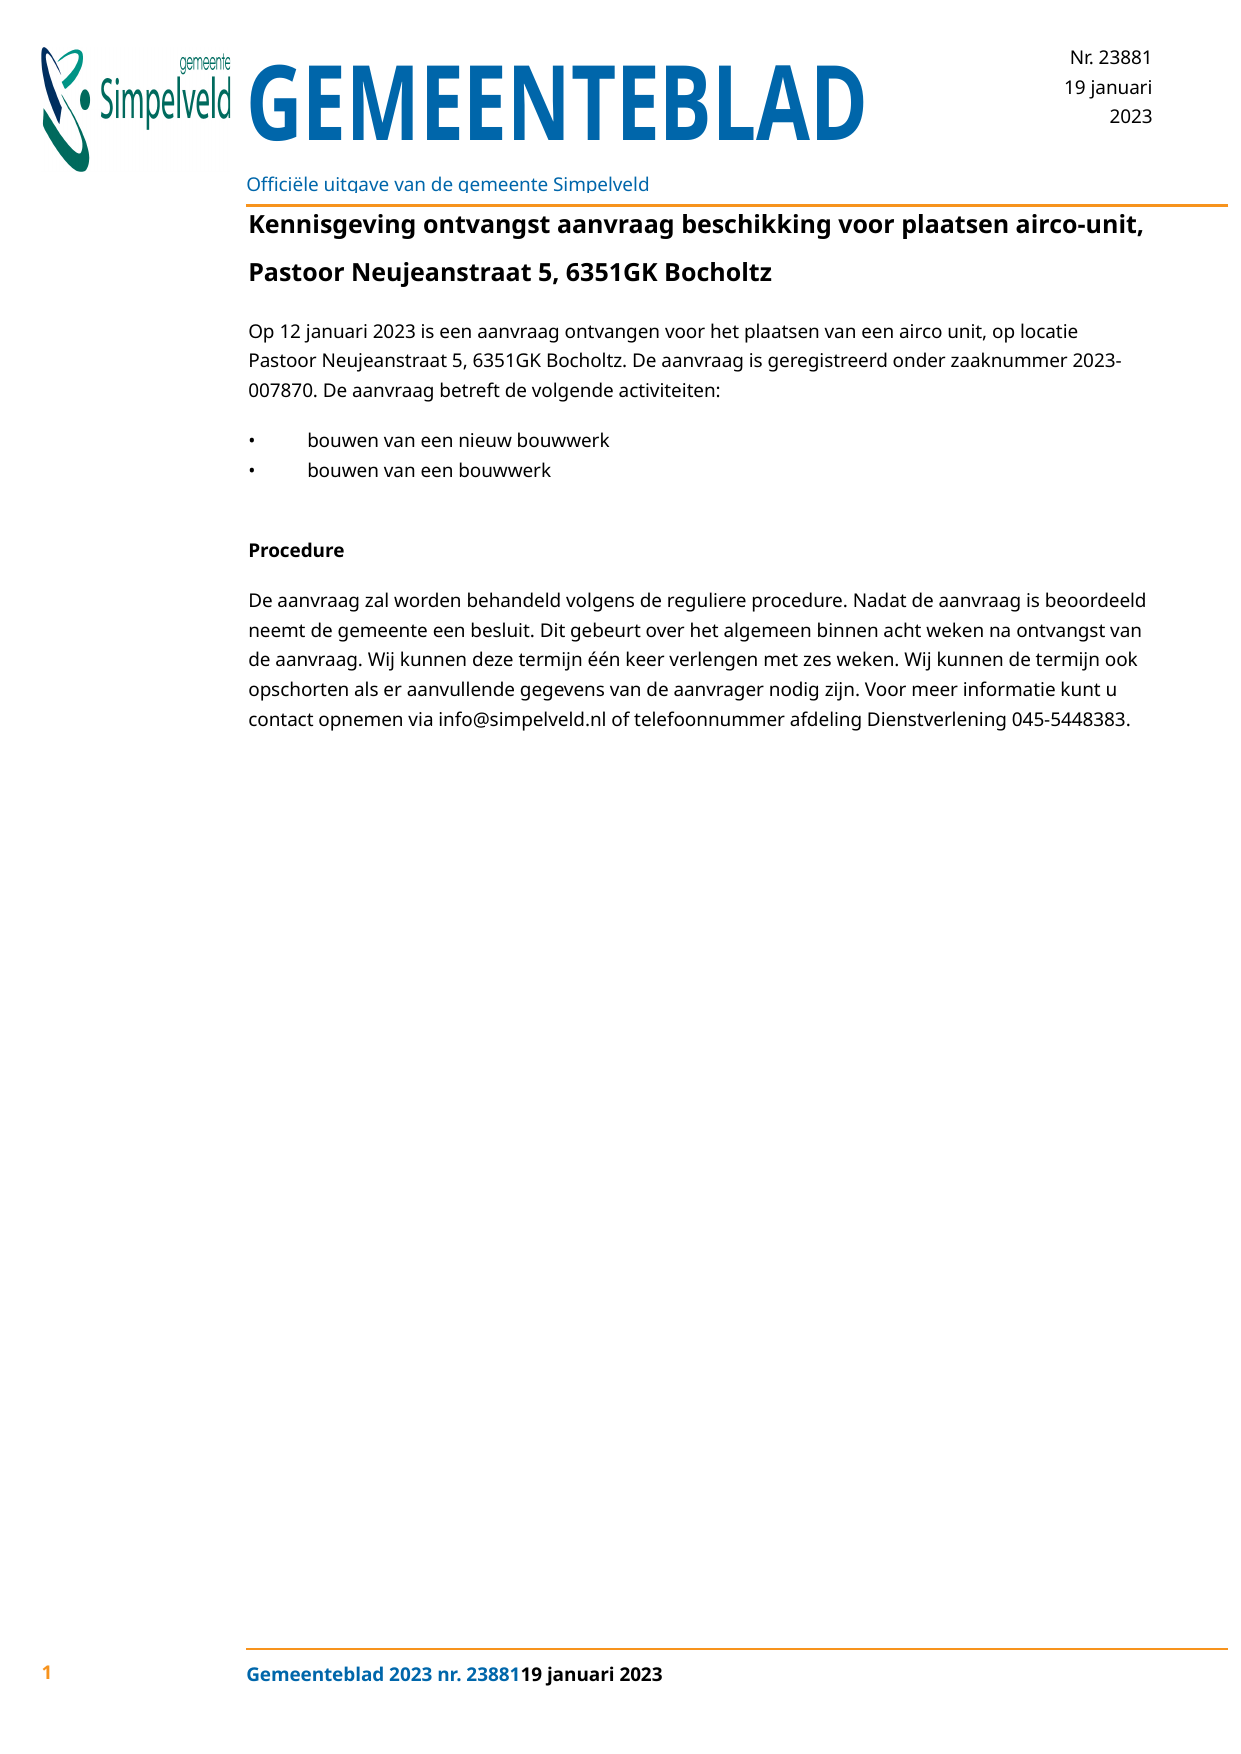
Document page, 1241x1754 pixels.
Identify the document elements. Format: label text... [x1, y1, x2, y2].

text Kennisgeving ontvangst aanvraag beschikking voor plaatsen airco-unit, Pastoor Neujeanstraat 5, 6351GK Bocholtz [248, 207, 1152, 288]
text Op 12 januari 2023 is een aanvraag ontvangen voor het plaatsen van een airco unit, op locatie Pastoor Neujeanstraat 5, 6351GK Bocholtz. De aanvraag is geregistreerd onder zaaknummer 2023-007870. De aanvraag betreft de volgende activiteiten: [248, 318, 1152, 403]
list bouwen van een nieuw bouwwerk [248, 427, 1152, 453]
list bouwen van een bouwwerk [248, 457, 1152, 483]
picture [41, 47, 231, 172]
text Procedure [248, 537, 1152, 563]
text De aanvraag zal worden behandeld volgens de reguliere procedure. Nadat de aanvraag is beoordeeld neemt de gemeente een besluit. Dit gebeurt over het algemeen binnen acht weken na ontvangst van de aanvraag. Wij kunnen deze termijn één keer verlengen met zes weken. Wij kunnen de termijn ook opschorten als er aanvullende gegevens van de aanvrager nodig zijn. Voor meer informatie kunt u contact opnemen via info@simpelveld.nl of telefoonnummer afdeling Dienstverlening 045-5448383. [248, 587, 1152, 732]
